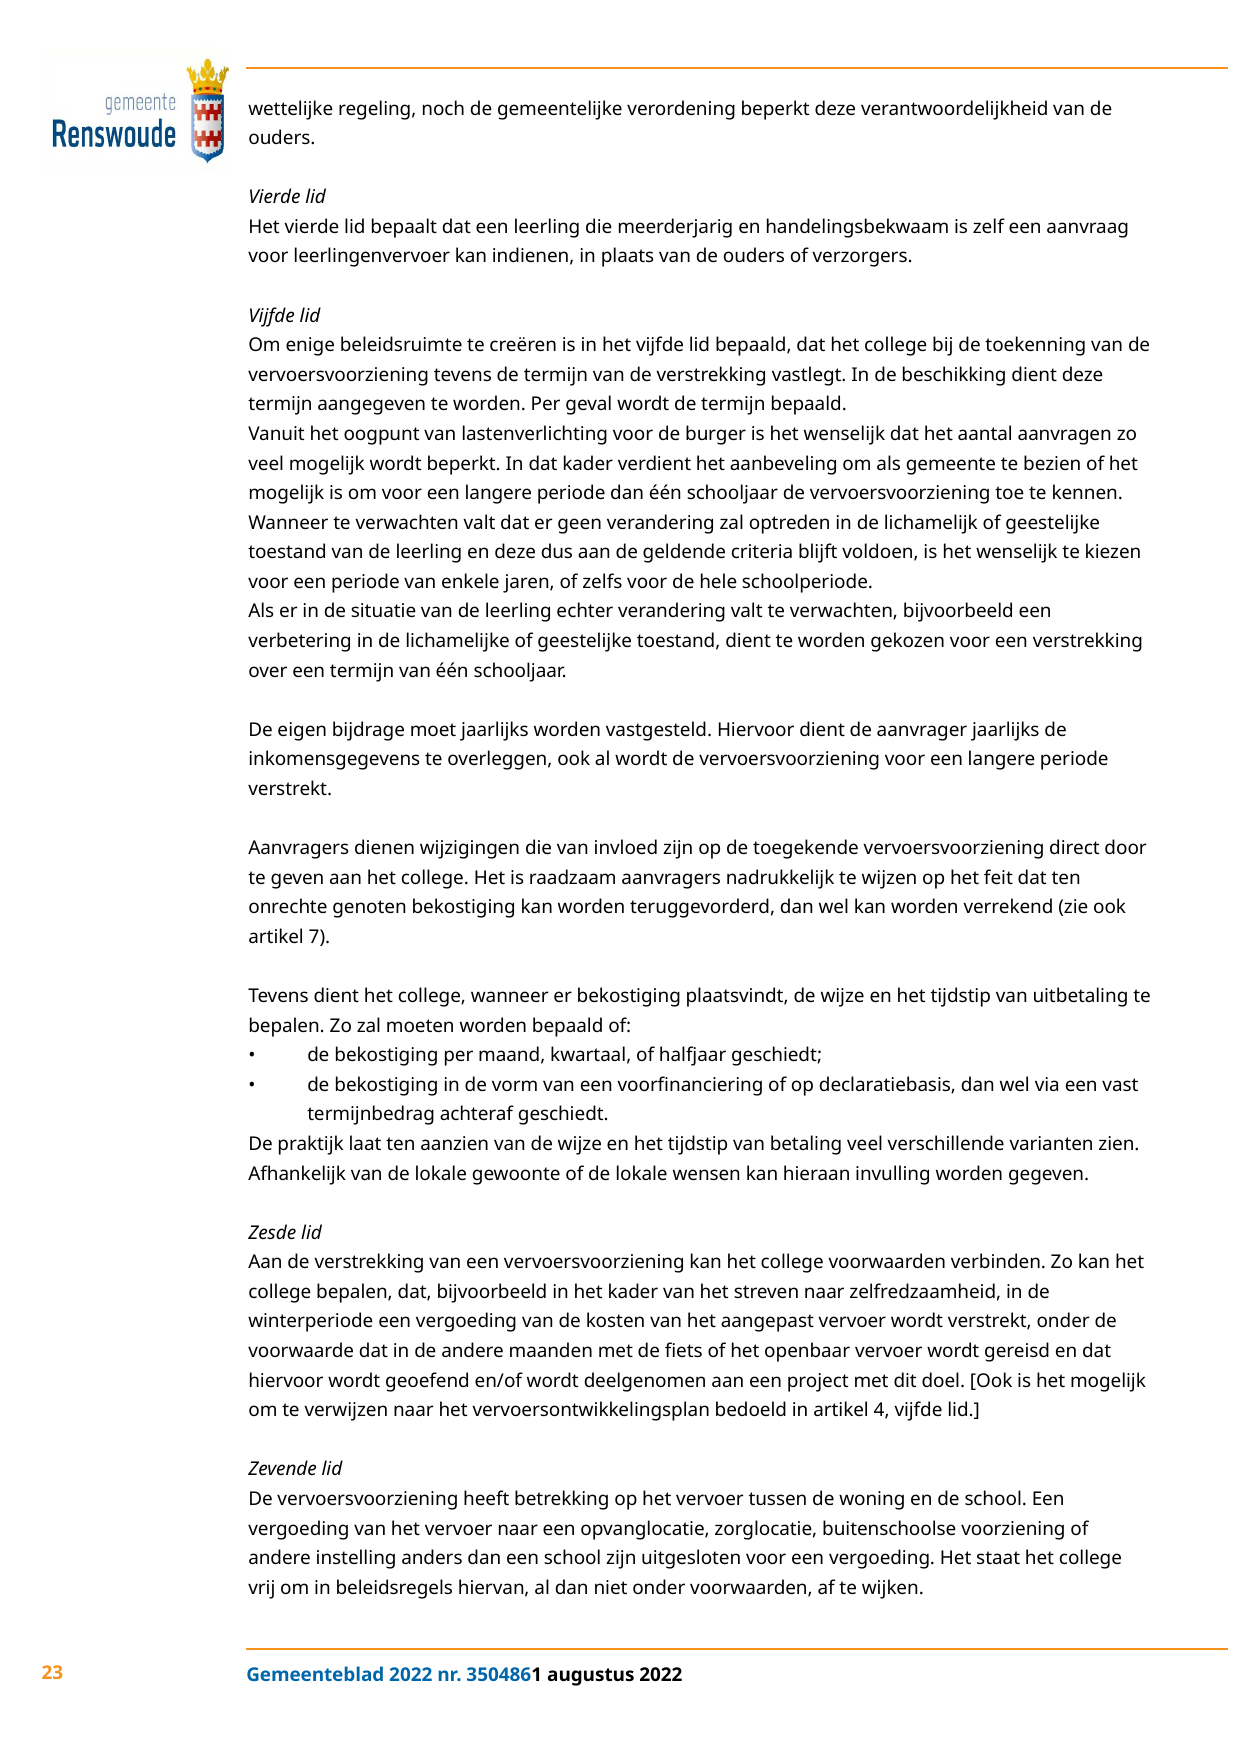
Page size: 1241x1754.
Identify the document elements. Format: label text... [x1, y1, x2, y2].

text Om enige beleidsruimte te creëren is in het vijfde lid bepaald, dat het college bij de toekenning van de vervoersvoorziening tevens de termijn van de verstrekking vastlegt. In de beschikking dient deze termijn aangegeven te worden. Per geval wordt de termijn bepaald. [248, 331, 1152, 416]
list de bekostiging per maand, kwartaal, of halfjaar geschiedt; [248, 1041, 1152, 1067]
text Tevens dient het college, wanneer er bekostiging plaatsvindt, de wijze en het tijdstip van uitbetaling te bepalen. Zo zal moeten worden bepaald of: [248, 982, 1152, 1038]
text Vijfde lid [248, 302, 1152, 328]
picture [41, 47, 231, 172]
list de bekostiging in de vorm van een voorfinanciering of op declaratiebasis, dan wel via een vast termijnbedrag achteraf geschiedt. [248, 1071, 1152, 1126]
text Aanvragers dienen wijzigingen die van invloed zijn op de toegekende vervoersvoorziening direct door te geven aan het college. Het is raadzaam aanvragers nadrukkelijk te wijzen op het feit dat ten onrechte genoten bekostiging kan worden teruggevorderd, dan wel kan worden verrekend (zie ook artikel 7). [248, 834, 1152, 949]
text Zesde lid [248, 1219, 1152, 1245]
text wettelijke regeling, noch de gemeentelijke verordening beperkt deze verantwoordelijkheid van de ouders. [248, 95, 1152, 150]
text Vierde lid [248, 183, 1152, 209]
text Als er in de situatie van de leerling echter verandering valt te verwachten, bijvoorbeeld een verbetering in de lichamelijke of geestelijke toestand, dient te worden gekozen voor een verstrekking over een termijn van één schooljaar. [248, 598, 1152, 683]
text Zevende lid [248, 1456, 1152, 1481]
text Vanuit het oogpunt van lastenverlichting voor de burger is het wenselijk dat het aantal aanvragen zo veel mogelijk wordt beperkt. In dat kader verdient het aanbeveling om als gemeente te bezien of het mogelijk is om voor een langere periode dan één schooljaar de vervoersvoorziening toe te kennen. Wanneer te verwachten valt dat er geen verandering zal optreden in de lichamelijk of geestelijke toestand van de leerling en deze dus aan de geldende criteria blijft voldoen, is het wenselijk te kiezen voor een periode van enkele jaren, of zelfs voor de hele schoolperiode. [248, 420, 1152, 594]
text De vervoersvoorziening heeft betrekking op het vervoer tussen de woning en de school. Een vergoeding van het vervoer naar een opvanglocatie, zorglocatie, buitenschoolse voorziening of andere instelling anders dan een school zijn uitgesloten voor een vergoeding. Het staat het college vrij om in beleidsregels hiervan, al dan niet onder voorwaarden, af te wijken. [248, 1485, 1152, 1600]
text Aan de verstrekking van een vervoersvoorziening kan het college voorwaarden verbinden. Zo kan het college bepalen, dat, bijvoorbeeld in het kader van het streven naar zelfredzaamheid, in de winterperiode een vergoeding van de kosten van het aangepast vervoer wordt verstrekt, onder de voorwaarde dat in de andere maanden met de fiets of het openbaar vervoer wordt gereisd en dat hiervoor wordt geoefend en/of wordt deelgenomen aan een project met dit doel. [Ook is het mogelijk om te verwijzen naar het vervoersontwikkelingsplan bedoeld in artikel 4, vijfde lid.] [248, 1248, 1152, 1422]
text De praktijk laat ten aanzien van de wijze en het tijdstip van betaling veel verschillende varianten zien. Afhankelijk van de lokale gewoonte of de lokale wensen kan hieraan invulling worden gegeven. [248, 1130, 1152, 1186]
text De eigen bijdrage moet jaarlijks worden vastgesteld. Hiervoor dient de aanvrager jaarlijks de inkomensgegevens te overleggen, ook al wordt de vervoersvoorziening voor een langere periode verstrekt. [248, 716, 1152, 801]
text Het vierde lid bepaalt dat een leerling die meerderjarig en handelingsbekwaam is zelf een aanvraag voor leerlingenvervoer kan indienen, in plaats van de ouders of verzorgers. [248, 213, 1152, 268]
